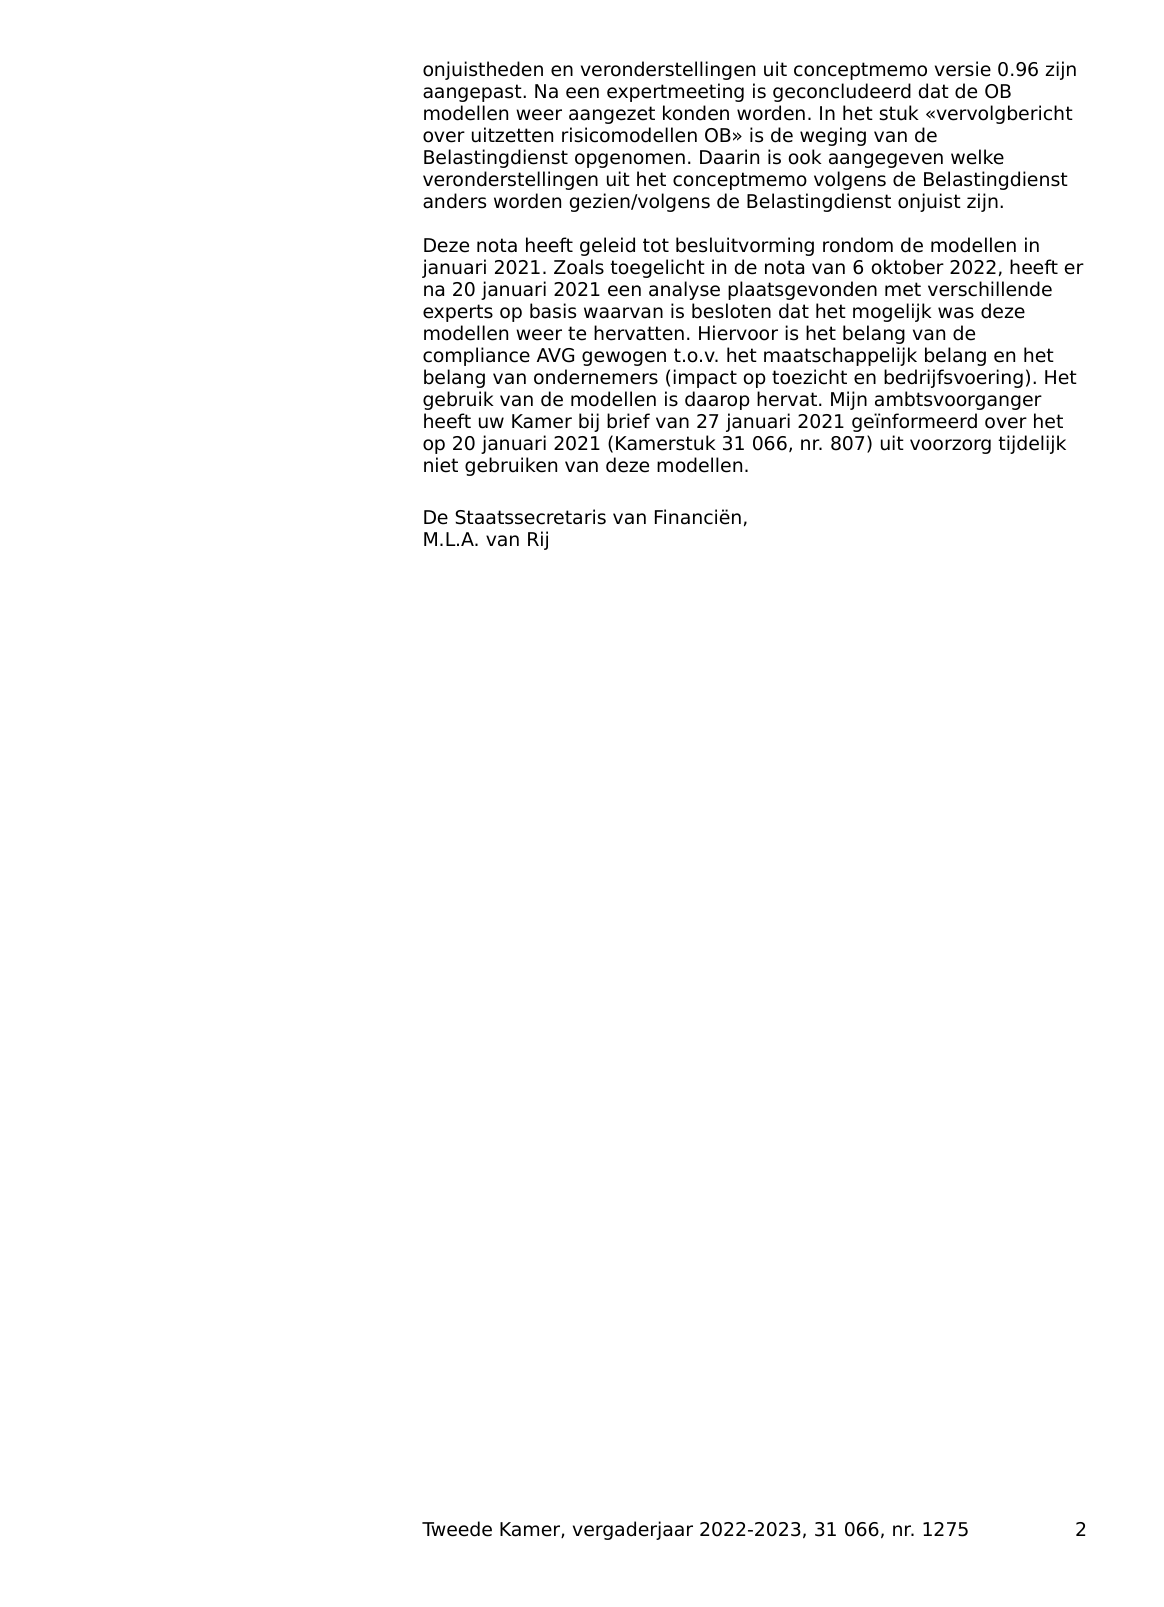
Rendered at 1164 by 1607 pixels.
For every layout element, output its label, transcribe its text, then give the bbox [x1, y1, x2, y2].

text De Staatssecretaris van Financiën, M.L.A. van Rij [422, 507, 1087, 551]
text Deze nota heeft geleid tot besluitvorming rondom de modellen in januari 2021. Zoals toegelicht in de nota van 6 oktober 2022, heeft er na 20 januari 2021 een analyse plaatsgevonden met verschillende experts op basis waarvan is besloten dat het mogelijk was deze modellen weer te hervatten. Hiervoor is het belang van de compliance AVG gewogen t.o.v. het maatschappelijk belang en het belang van ondernemers (impact op toezicht en bedrijfsvoering). Het gebruik van de modellen is daarop hervat. Mijn ambtsvoorganger heeft uw Kamer bij brief van 27 januari 2021 geïnformeerd over het op 20 januari 2021 (Kamerstuk 31 066, nr. 807) uit voorzorg tijdelijk niet gebruiken van deze modellen. [422, 235, 1087, 477]
text onjuistheden en veronderstellingen uit conceptmemo versie 0.96 zijn aangepast. Na een expertmeeting is geconcludeerd dat de OB modellen weer aangezet konden worden. In het stuk «vervolgbericht over uitzetten risicomodellen OB» is de weging van de Belastingdienst opgenomen. Daarin is ook aangegeven welke veronderstellingen uit het conceptmemo volgens de Belastingdienst anders worden gezien/volgens de Belastingdienst onjuist zijn. [422, 59, 1087, 213]
